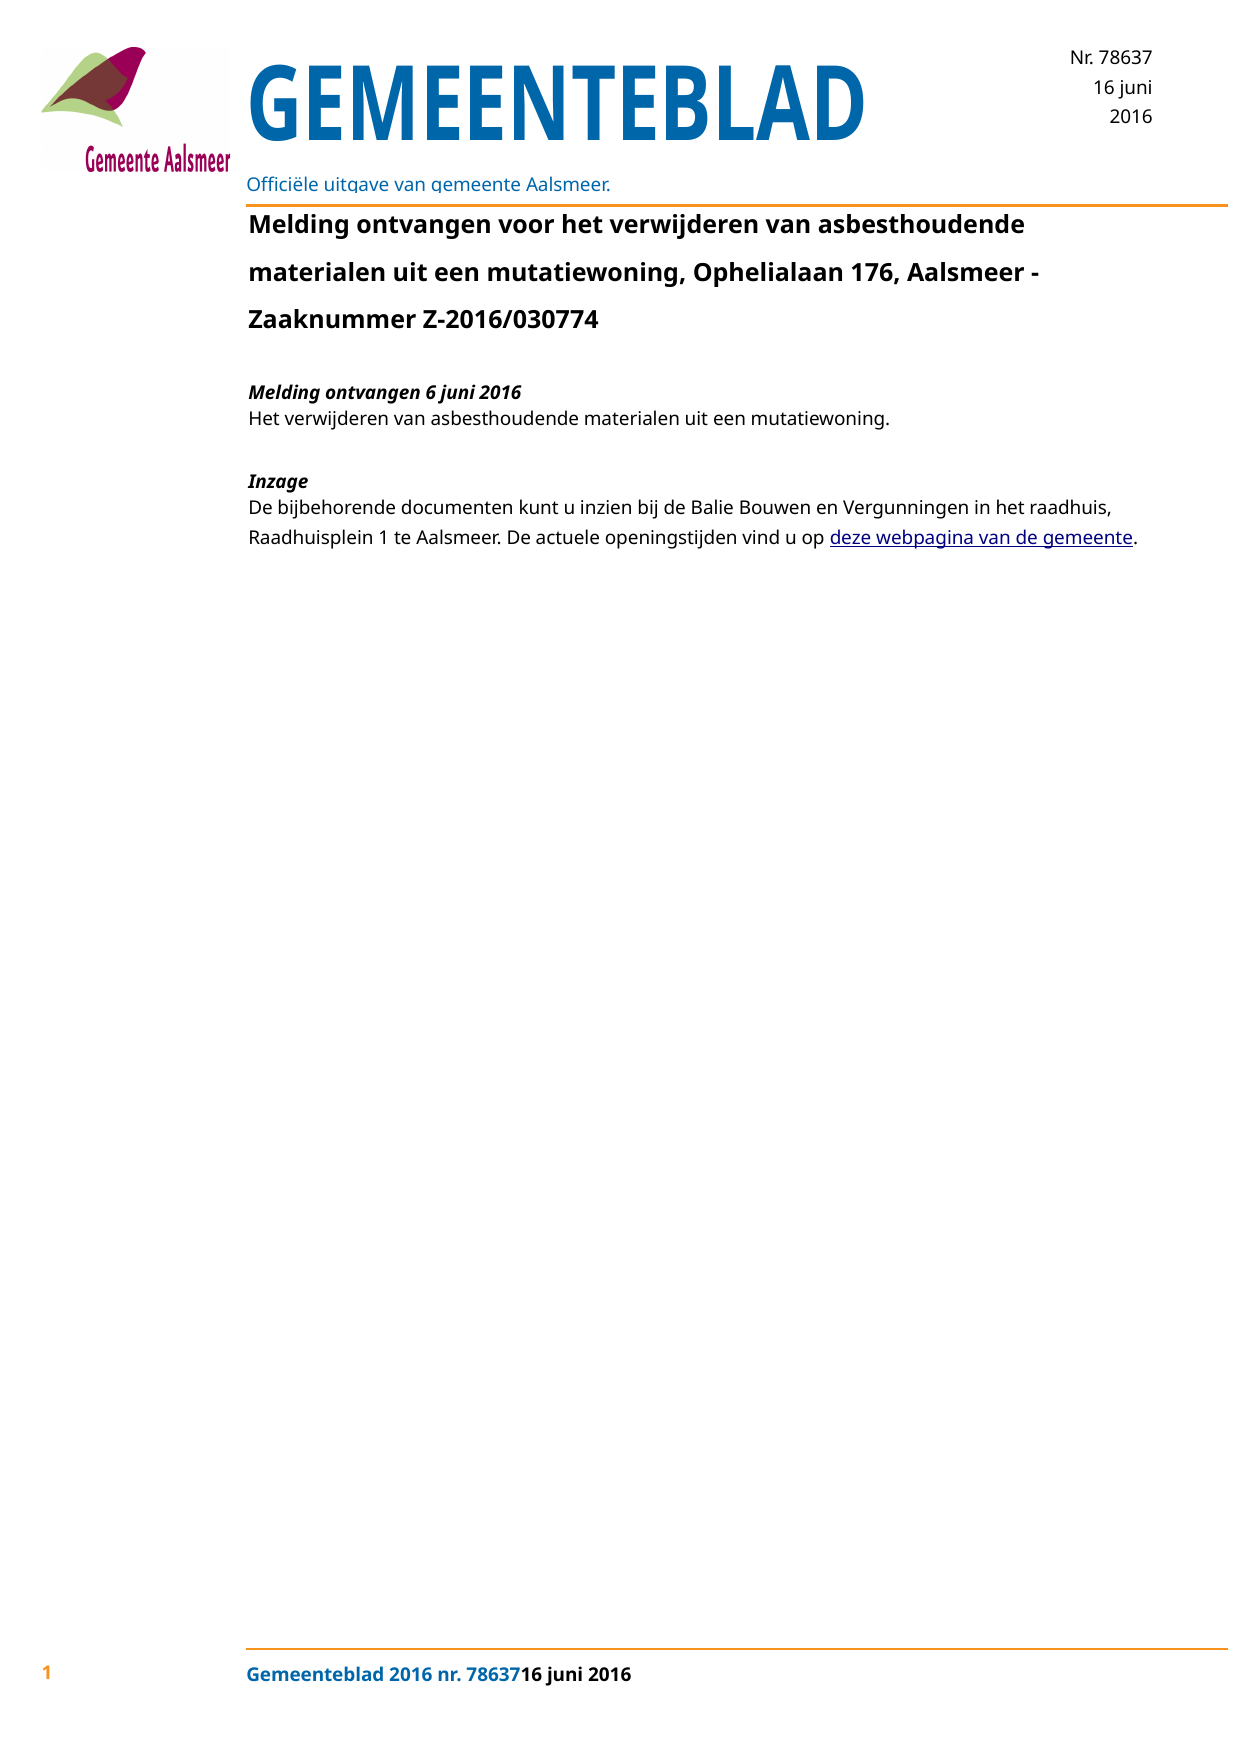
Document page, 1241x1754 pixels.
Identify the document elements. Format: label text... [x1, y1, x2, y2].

text Melding ontvangen 6 juni 2016 [248, 379, 1152, 405]
text Inzage [248, 469, 1152, 494]
text Het verwijderen van asbesthoudende materialen uit een mutatiewoning. [248, 405, 1152, 431]
text De bijbehorende documenten kunt u inzien bij de Balie Bouwen en Vergunningen in het raadhuis, Raadhuisplein 1 te Aalsmeer. De actuele openingstijden vind u op deze webpagina van de gemeente. [248, 494, 1152, 550]
picture [41, 47, 231, 172]
text Melding ontvangen voor het verwijderen van asbesthoudende materialen uit een mutatiewoning, Ophelialaan 176, Aalsmeer - Zaaknummer Z-2016/030774 [248, 207, 1152, 336]
